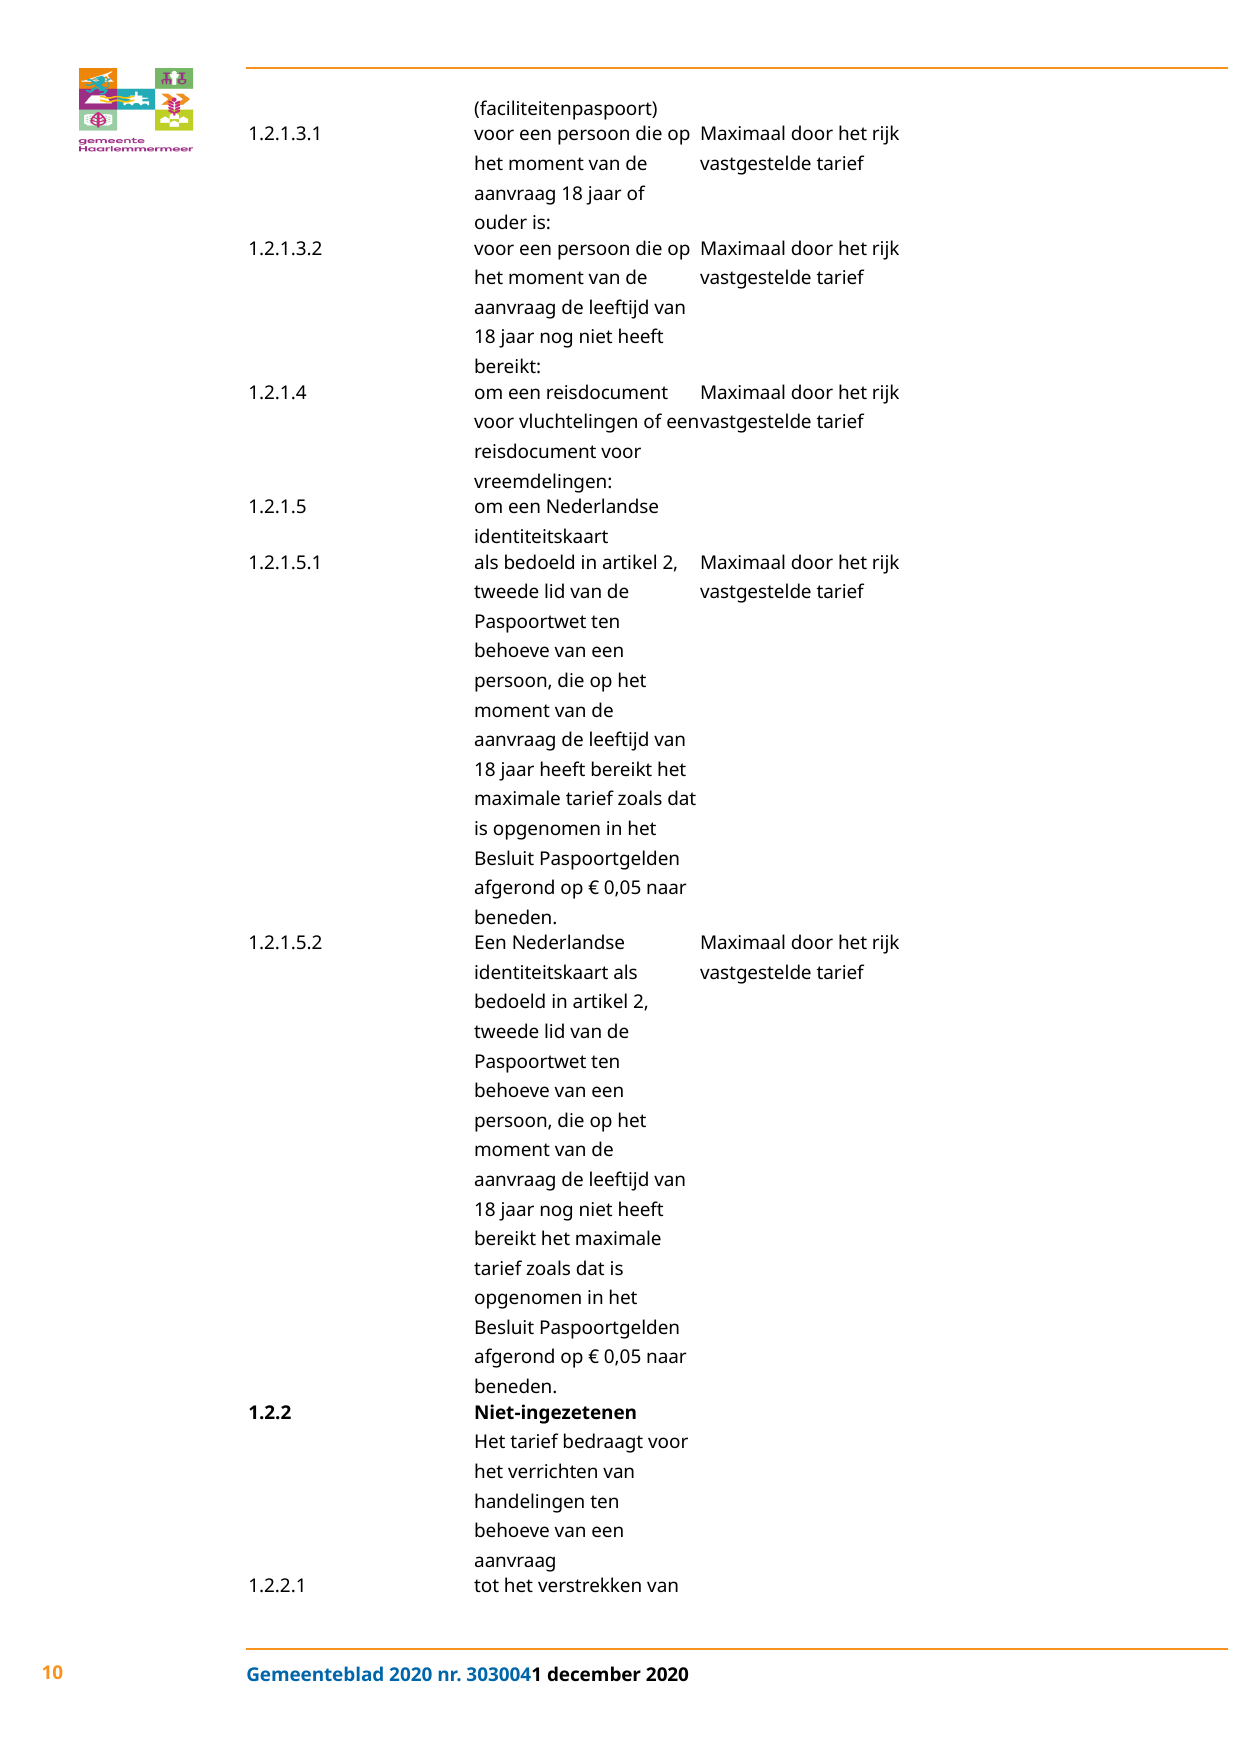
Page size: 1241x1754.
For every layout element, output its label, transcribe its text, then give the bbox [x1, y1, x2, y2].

table_cell 1.2.1.5.2 [248, 930, 474, 1399]
table_cell om een Nederlandse identiteitskaart [474, 494, 700, 549]
table_cell [700, 494, 926, 549]
table_cell Een Nederlandse identiteitskaart als bedoeld in artikel 2, tweede lid van de Paspoortwet ten behoeve van een persoon, die op het moment van de aanvraag de leeftijd van 18 jaar nog niet heeft bereikt het maximale tarief zoals dat is opgenomen in het Besluit Paspoortgelden afgerond op € 0,05 naar beneden. [474, 930, 700, 1399]
table_cell (faciliteitenpaspoort) [474, 95, 700, 121]
table_cell 1.2.1.3.1 [248, 121, 474, 235]
table_cell als bedoeld in artikel 2, tweede lid van de Paspoortwet ten behoeve van een persoon, die op het moment van de aanvraag de leeftijd van 18 jaar heeft bereikt het maximale tarief zoals dat is opgenomen in het Besluit Paspoortgelden afgerond op € 0,05 naar beneden. [474, 549, 700, 929]
picture [41, 47, 231, 172]
table_cell [926, 1573, 1152, 1598]
table_cell 1.2.1.3.2 [248, 235, 474, 379]
table_cell [926, 1399, 1152, 1573]
table_cell [926, 235, 1152, 379]
table_cell 1.2.2.1 [248, 1573, 474, 1598]
table_cell Maximaal door het rijk vastgestelde tarief [700, 379, 926, 493]
table_cell [700, 1573, 926, 1598]
table_cell Niet-ingezetenen Het tarief bedraagt voor het verrichten van handelingen ten behoeve van een aanvraag [474, 1399, 700, 1573]
table_cell Maximaal door het rijk vastgestelde tarief [700, 121, 926, 235]
table_cell [926, 549, 1152, 929]
table_cell voor een persoon die op het moment van de aanvraag de leeftijd van 18 jaar nog niet heeft bereikt: [474, 235, 700, 379]
table_cell voor een persoon die op het moment van de aanvraag 18 jaar of ouder is: [474, 121, 700, 235]
table_cell tot het verstrekken van [474, 1573, 700, 1598]
table_cell [926, 95, 1152, 121]
table_cell 1.2.1.5 [248, 494, 474, 549]
table_cell [700, 1399, 926, 1573]
table_cell [926, 379, 1152, 493]
table_cell [248, 95, 474, 121]
table_cell [700, 95, 926, 121]
table_cell Maximaal door het rijk vastgestelde tarief [700, 235, 926, 379]
table_cell 1.2.1.5.1 [248, 549, 474, 929]
table_cell [926, 494, 1152, 549]
table_cell om een reisdocument voor vluchtelingen of een reisdocument voor vreemdelingen: [474, 379, 700, 493]
table_cell Maximaal door het rijk vastgestelde tarief [700, 549, 926, 929]
table_cell Maximaal door het rijk vastgestelde tarief [700, 930, 926, 1399]
table_cell [926, 121, 1152, 235]
table_cell 1.2.1.4 [248, 379, 474, 493]
table_cell [926, 930, 1152, 955]
table_cell [926, 955, 1152, 1399]
table_cell 1.2.2 [248, 1399, 474, 1573]
